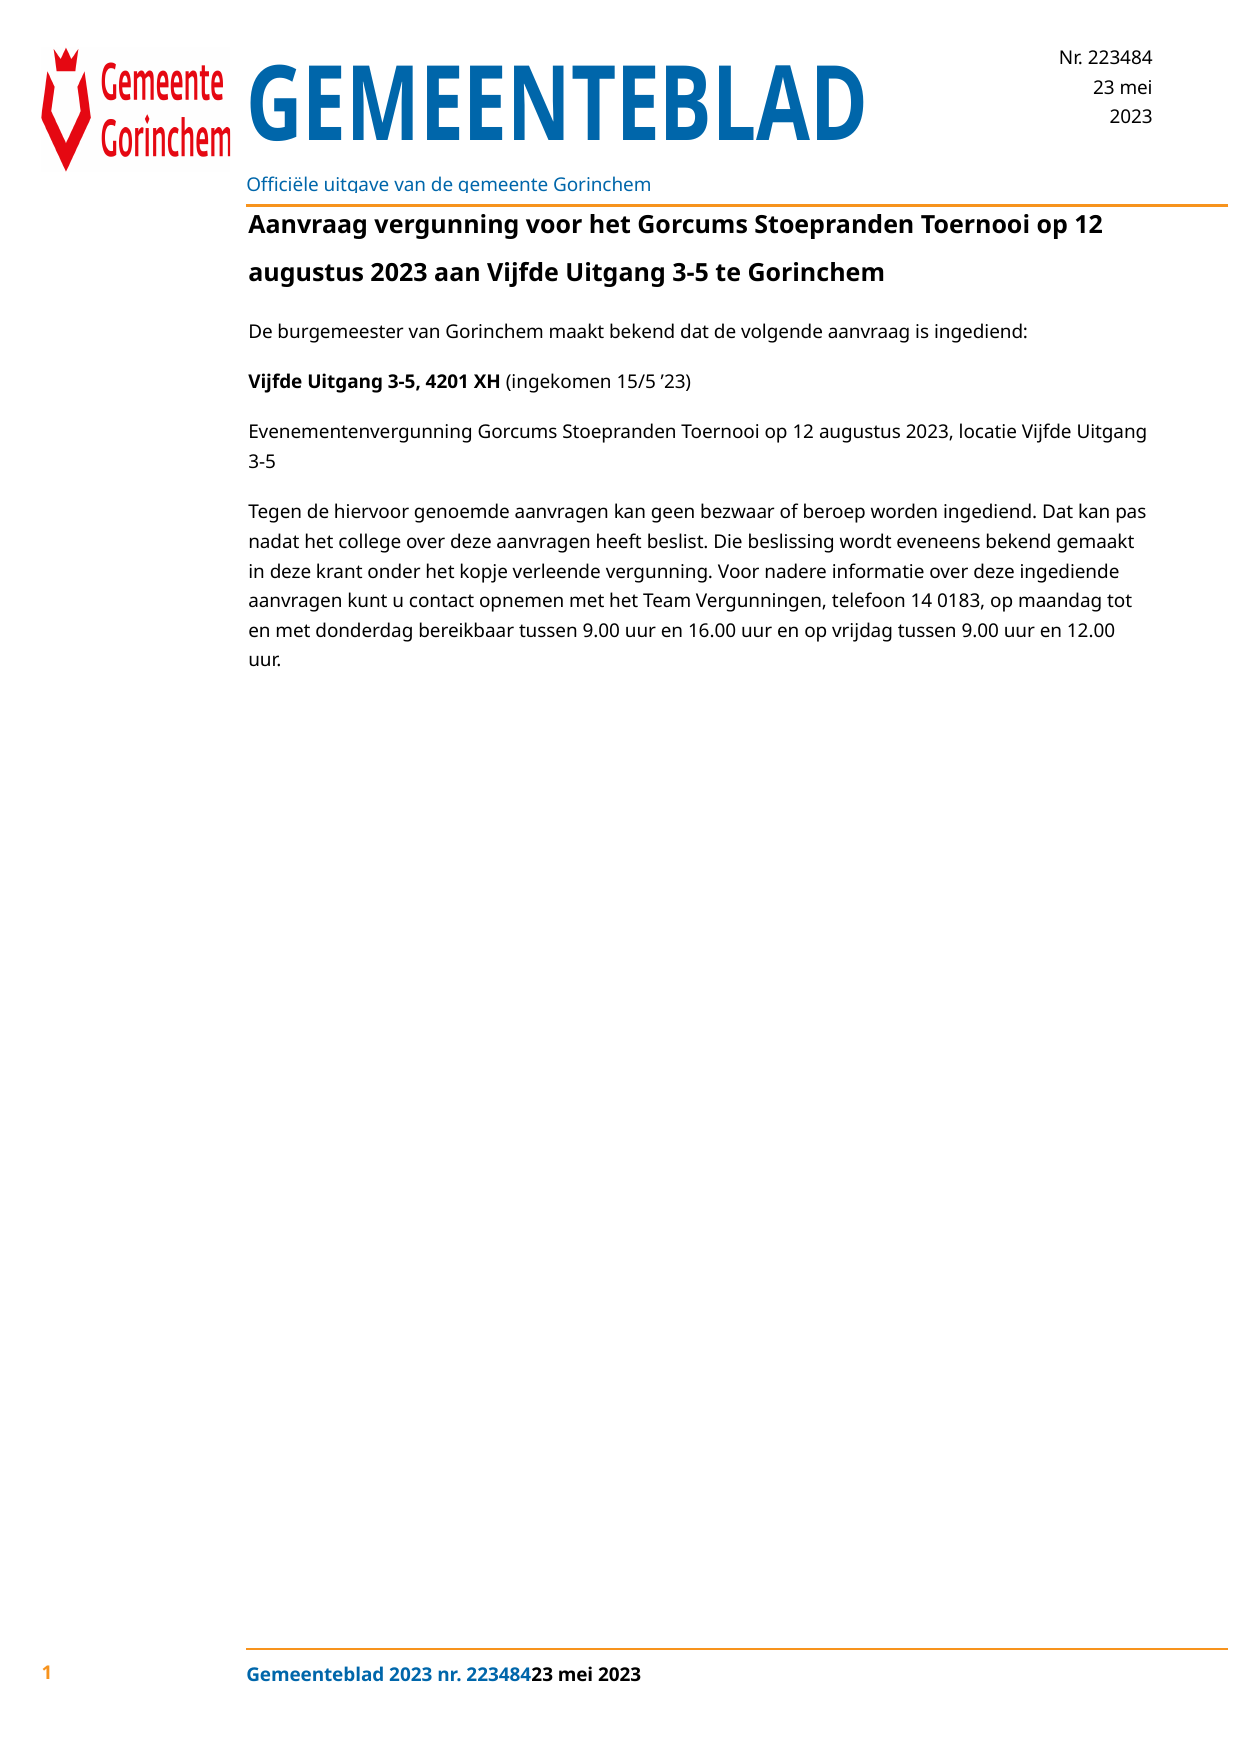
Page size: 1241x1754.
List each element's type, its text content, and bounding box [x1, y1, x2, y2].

text Tegen de hiervoor genoemde aanvragen kan geen bezwaar of beroep worden ingediend. Dat kan pas nadat het college over deze aanvragen heeft beslist. Die beslissing wordt eveneens bekend gemaakt in deze krant onder het kopje verleende vergunning. Voor nadere informatie over deze ingediende aanvragen kunt u contact opnemen met het Team Vergunningen, telefoon 14 0183, op maandag tot en met donderdag bereikbaar tussen 9.00 uur en 16.00 uur en op vrijdag tussen 9.00 uur en 12.00 uur. [248, 499, 1152, 672]
text Vijfde Uitgang 3-5, 4201 XH (ingekomen 15/5 ’23) [248, 368, 1152, 394]
text Aanvraag vergunning voor het Gorcums Stoepranden Toernooi op 12 augustus 2023 aan Vijfde Uitgang 3-5 te Gorinchem [248, 207, 1152, 288]
picture [41, 47, 231, 172]
text Evenementenvergunning Gorcums Stoepranden Toernooi op 12 augustus 2023, locatie Vijfde Uitgang 3-5 [248, 419, 1152, 474]
text De burgemeester van Gorinchem maakt bekend dat de volgende aanvraag is ingediend: [248, 318, 1152, 344]
